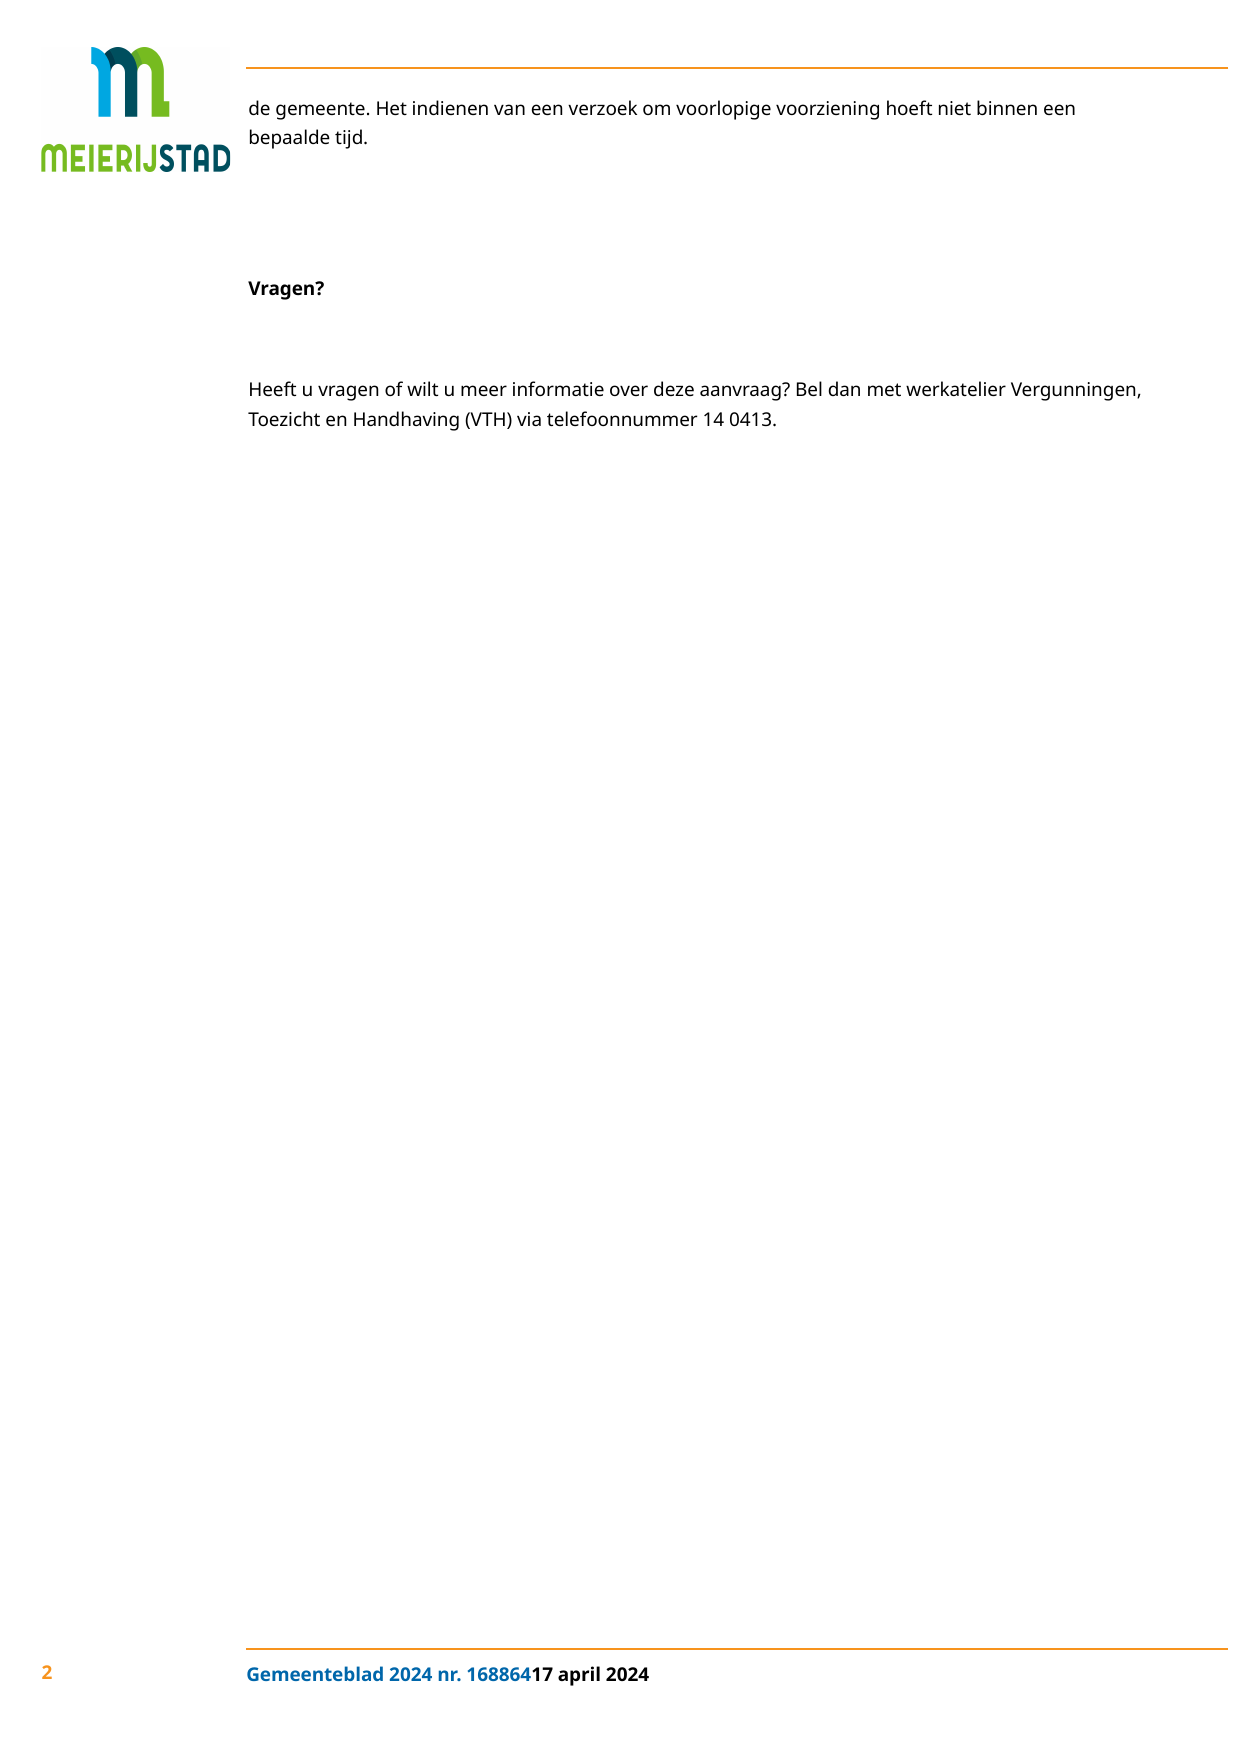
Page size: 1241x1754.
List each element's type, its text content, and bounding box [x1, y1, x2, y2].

text Vragen? [248, 276, 1152, 301]
text de gemeente. Het indienen van een verzoek om voorlopige voorziening hoeft niet binnen een bepaalde tijd. [248, 95, 1152, 150]
picture [41, 47, 231, 172]
text Heeft u vragen of wilt u meer informatie over deze aanvraag? Bel dan met werkatelier Vergunningen, Toezicht en Handhaving (VTH) via telefoonnummer 14 0413. [248, 376, 1152, 432]
